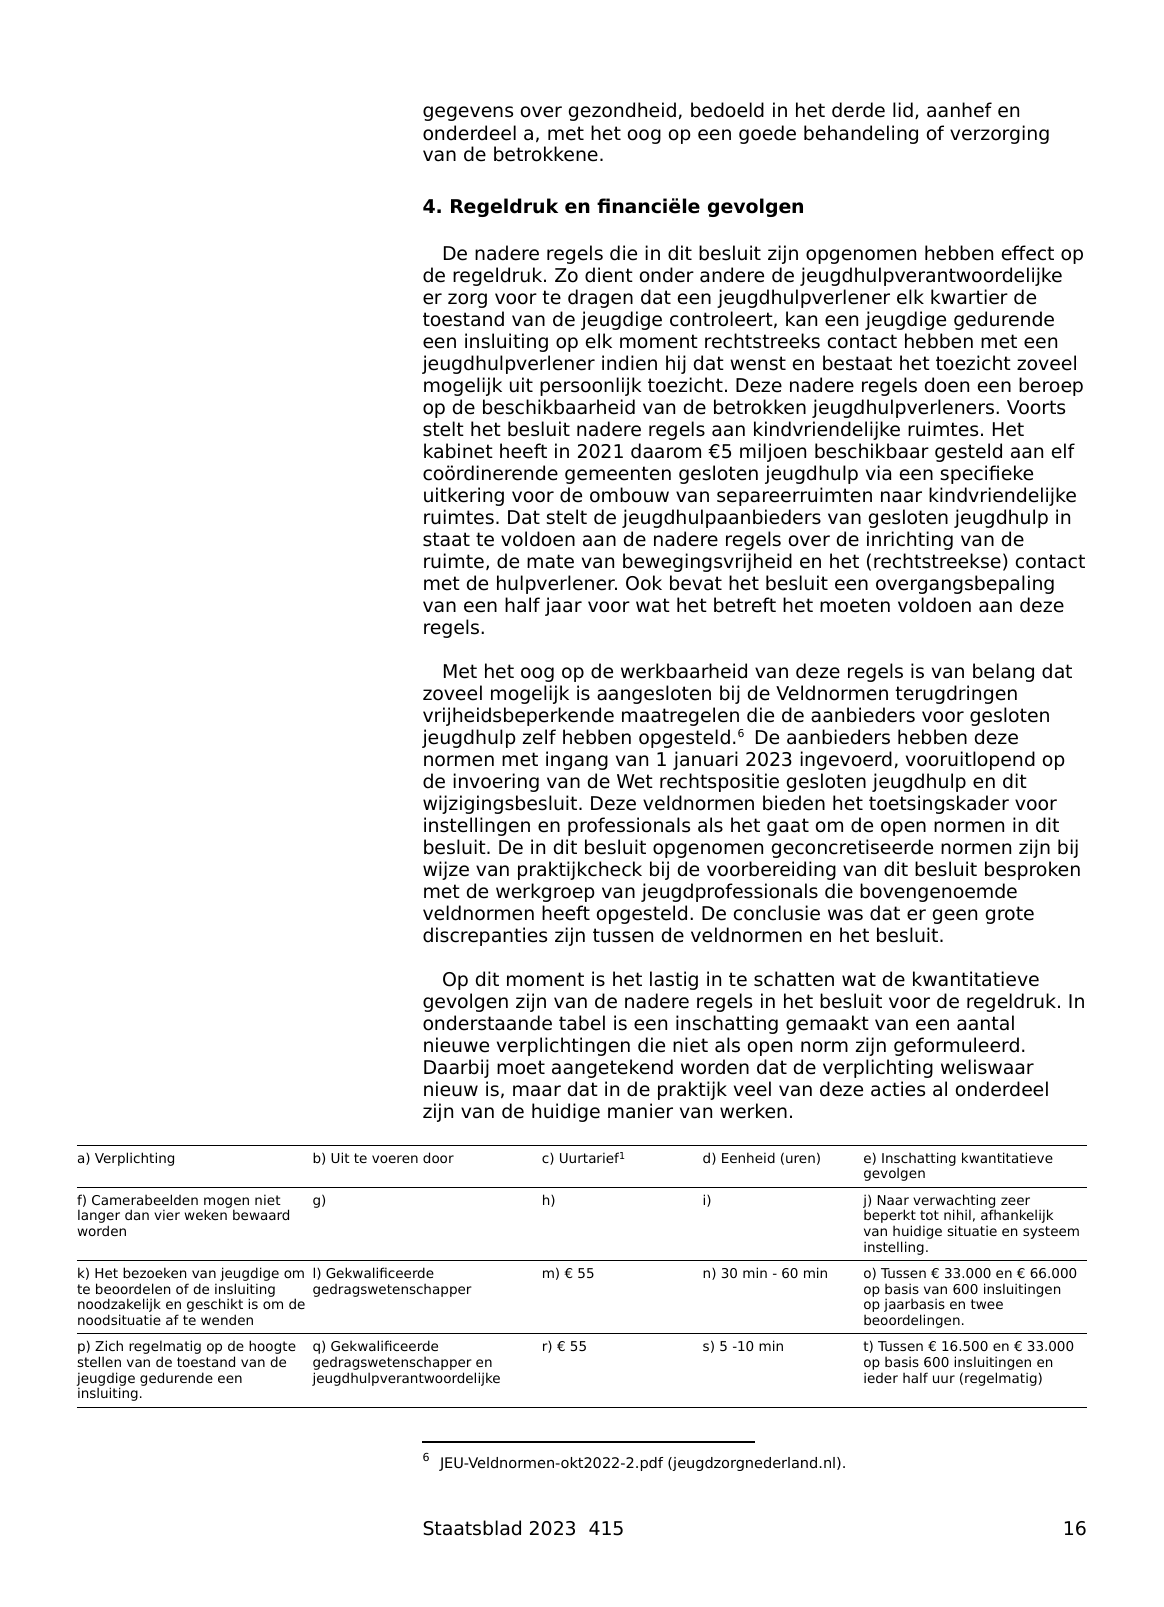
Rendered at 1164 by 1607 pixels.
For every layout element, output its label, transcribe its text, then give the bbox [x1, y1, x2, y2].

table_header a) Verplichting [77, 1146, 306, 1187]
table_cell s) 5 -10 min [696, 1334, 857, 1407]
table_cell f) Camerabeelden mogen niet langer dan vier weken bewaard worden [77, 1188, 306, 1260]
table_cell p) Zich regelmatig op de hoogte stellen van de toestand van de jeugdige gedurende een insluiting. [77, 1334, 306, 1407]
table_cell i) [696, 1188, 857, 1260]
table_header d) Eenheid (uren) [696, 1146, 857, 1187]
text JEU-Veldnormen-okt2022-2.pdf (jeugdzorgnederland.nl). [422, 1451, 1087, 1473]
table_cell g) [306, 1188, 536, 1260]
table_header e) Inschatting kwantitatieve gevolgen [857, 1146, 1087, 1187]
table_cell j) Naar verwachting zeer beperkt tot nihil, afhankelijk van huidige situatie en systeem instelling. [857, 1188, 1087, 1260]
text Op dit moment is het lastig in te schatten wat de kwantitatieve gevolgen zijn van de nadere regels in het besluit voor de regeldruk. In onderstaande tabel is een inschatting gemaakt van een aantal nieuwe verplichtingen die niet als open norm zijn geformuleerd. Daarbij moet aangetekend worden dat de verplichting weliswaar nieuw is, maar dat in de praktijk veel van deze acties al onderdeel zijn van de huidige manier van werken. [422, 969, 1087, 1123]
table_cell q) Gekwalificeerde gedragswetenschapper en jeugdhulpverantwoordelijke [306, 1334, 536, 1407]
table_cell o) Tussen € 33.000 en € 66.000 op basis van 600 insluitingen op jaarbasis en twee beoordelingen. [857, 1261, 1087, 1333]
table_header b) Uit te voeren door [306, 1146, 536, 1187]
subtitle 4. Regeldruk en financiële gevolgen [422, 196, 1087, 218]
table_cell n) 30 min - 60 min [696, 1261, 857, 1333]
text gegevens over gezondheid, bedoeld in het derde lid, aanhef en onderdeel a, met het oog op een goede behandeling of verzorging van de betrokkene. [422, 100, 1087, 166]
table_cell h) [536, 1188, 696, 1260]
table_header c) Uurtarief1 [536, 1146, 696, 1187]
text Met het oog op de werkbaarheid van deze regels is van belang dat zoveel mogelijk is aangesloten bij de Veldnormen terugdringen vrijheidsbeperkende maatregelen die de aanbieders voor gesloten jeugdhulp zelf hebben opgesteld. De aanbieders hebben deze normen met ingang van 1 januari 2023 ingevoerd, vooruitlopend op de invoering van de Wet rechtspositie gesloten jeugdhulp en dit wijzigingsbesluit. Deze veldnormen bieden het toetsingskader voor instellingen en professionals als het gaat om de open normen in dit besluit. De in dit besluit opgenomen geconcretiseerde normen zijn bij wijze van praktijkcheck bij de voorbereiding van dit besluit besproken met de werkgroep van jeugdprofessionals die bovengenoemde veldnormen heeft opgesteld. De conclusie was dat er geen grote discrepanties zijn tussen de veldnormen en het besluit. [422, 661, 1087, 947]
table_cell r) € 55 [536, 1334, 696, 1407]
table_cell m) € 55 [536, 1261, 696, 1333]
table_cell k) Het bezoeken van jeugdige om te beoordelen of de insluiting noodzakelijk en geschikt is om de noodsituatie af te wenden [77, 1261, 306, 1333]
table_cell t) Tussen € 16.500 en € 33.000 op basis 600 insluitingen en ieder half uur (regelmatig) [857, 1334, 1087, 1407]
table_cell l) Gekwalificeerde gedragswetenschapper [306, 1261, 536, 1333]
text De nadere regels die in dit besluit zijn opgenomen hebben effect op de regeldruk. Zo dient onder andere de jeugdhulpverantwoordelijke er zorg voor te dragen dat een jeugdhulpverlener elk kwartier de toestand van de jeugdige controleert, kan een jeugdige gedurende een insluiting op elk moment rechtstreeks contact hebben met een jeugdhulpverlener indien hij dat wenst en bestaat het toezicht zoveel mogelijk uit persoonlijk toezicht. Deze nadere regels doen een beroep op de beschikbaarheid van de betrokken jeugdhulpverleners. Voorts stelt het besluit nadere regels aan kindvriendelijke ruimtes. Het kabinet heeft in 2021 daarom €5 miljoen beschikbaar gesteld aan elf coördinerende gemeenten gesloten jeugdhulp via een specifieke uitkering voor de ombouw van separeerruimten naar kindvriendelijke ruimtes. Dat stelt de jeugdhulpaanbieders van gesloten jeugdhulp in staat te voldoen aan de nadere regels over de inrichting van de ruimte, de mate van bewegingsvrijheid en het (rechtstreekse) contact met de hulpverlener. Ook bevat het besluit een overgangsbepaling van een half jaar voor wat het betreft het moeten voldoen aan deze regels. [422, 243, 1087, 639]
